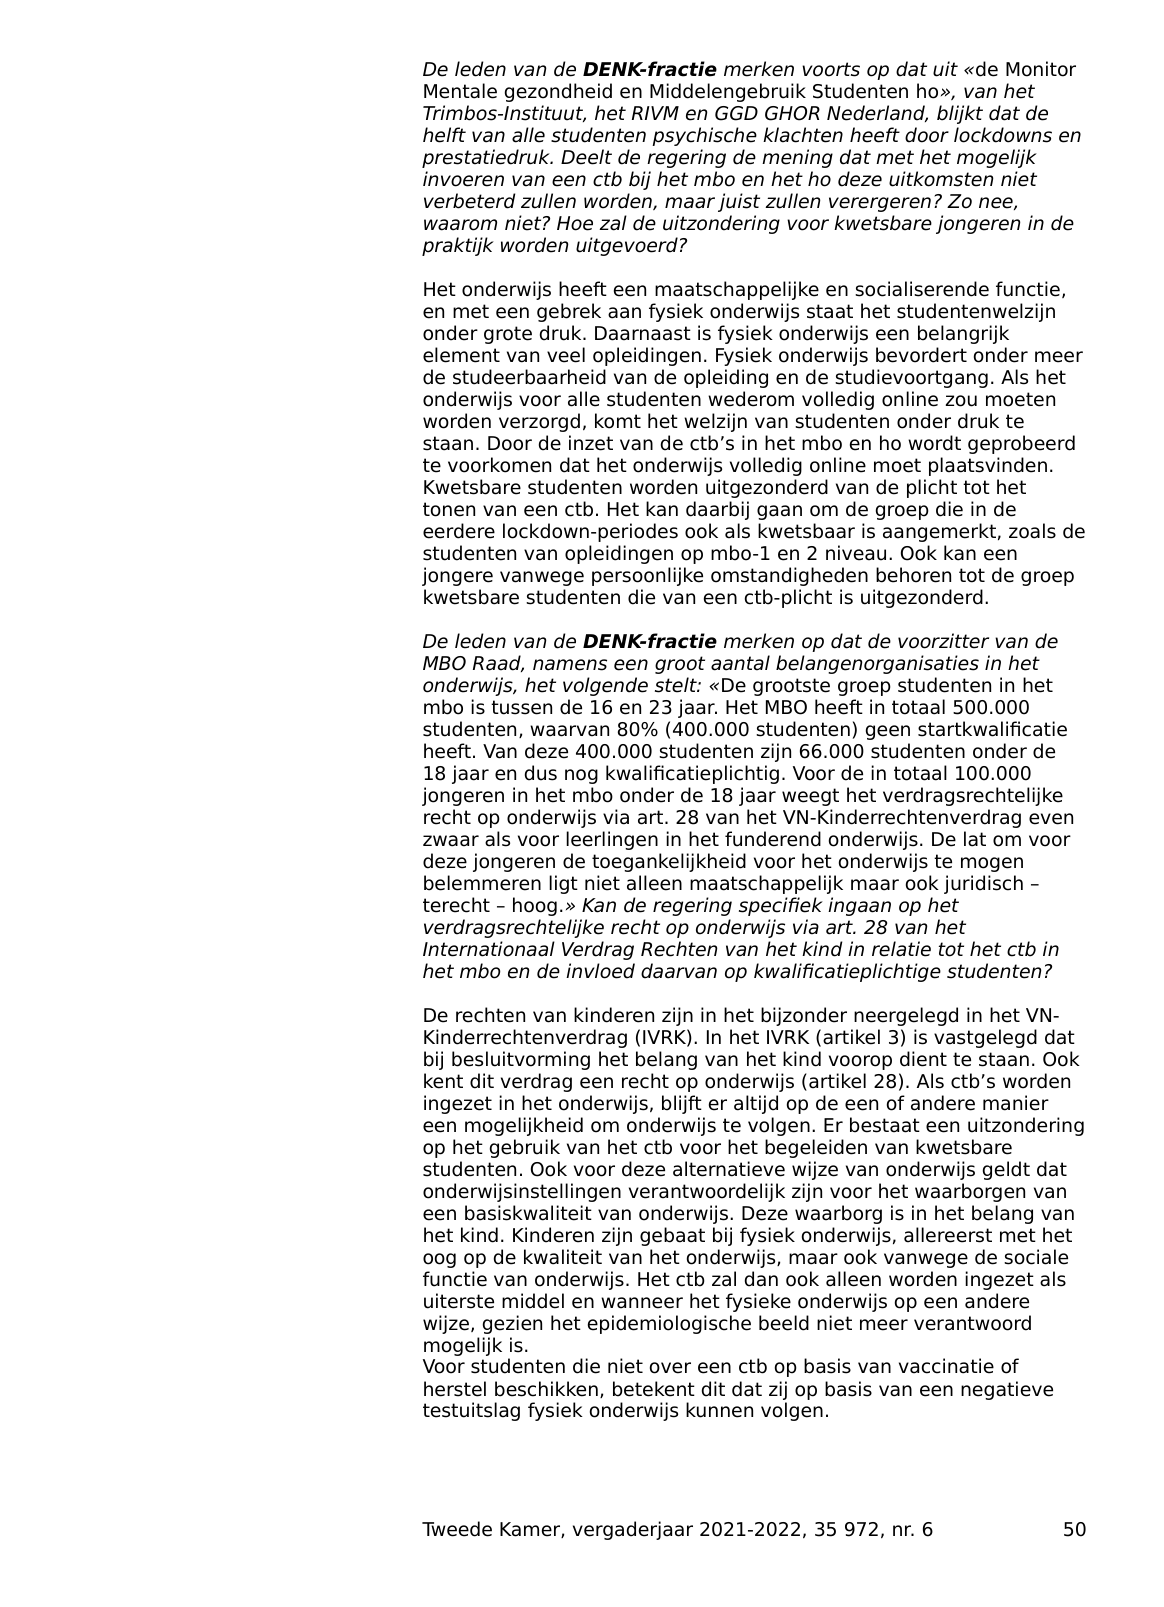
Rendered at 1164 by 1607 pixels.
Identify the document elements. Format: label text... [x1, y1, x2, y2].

text Voor studenten die niet over een ctb op basis van vaccinatie of herstel beschikken, betekent dit dat zij op basis van een negatieve testuitslag fysiek onderwijs kunnen volgen. [422, 1356, 1087, 1422]
text De leden van de DENK-fractie merken voorts op dat uit «de Monitor Mentale gezondheid en Middelengebruik Studenten ho», van het Trimbos-Instituut, het RIVM en GGD GHOR Nederland, blijkt dat de helft van alle studenten psychische klachten heeft door lockdowns en prestatiedruk. Deelt de regering de mening dat met het mogelijk invoeren van een ctb bij het mbo en het ho deze uitkomsten niet verbeterd zullen worden, maar juist zullen verergeren? Zo nee, waarom niet? Hoe zal de uitzondering voor kwetsbare jongeren in de praktijk worden uitgevoerd? [422, 59, 1087, 257]
text De rechten van kinderen zijn in het bijzonder neergelegd in het VN-Kinderrechtenverdrag (IVRK). In het IVRK (artikel 3) is vastgelegd dat bij besluitvorming het belang van het kind voorop dient te staan. Ook kent dit verdrag een recht op onderwijs (artikel 28). Als ctb’s worden ingezet in het onderwijs, blijft er altijd op de een of andere manier een mogelijkheid om onderwijs te volgen. Er bestaat een uitzondering op het gebruik van het ctb voor het begeleiden van kwetsbare studenten. Ook voor deze alternatieve wijze van onderwijs geldt dat onderwijsinstellingen verantwoordelijk zijn voor het waarborgen van een basiskwaliteit van onderwijs. Deze waarborg is in het belang van het kind. Kinderen zijn gebaat bij fysiek onderwijs, allereerst met het oog op de kwaliteit van het onderwijs, maar ook vanwege de sociale functie van onderwijs. Het ctb zal dan ook alleen worden ingezet als uiterste middel en wanneer het fysieke onderwijs op een andere wijze, gezien het epidemiologische beeld niet meer verantwoord mogelijk is. [422, 1005, 1087, 1356]
text Het onderwijs heeft een maatschappelijke en socialiserende functie, en met een gebrek aan fysiek onderwijs staat het studentenwelzijn onder grote druk. Daarnaast is fysiek onderwijs een belangrijk element van veel opleidingen. Fysiek onderwijs bevordert onder meer de studeerbaarheid van de opleiding en de studievoortgang. Als het onderwijs voor alle studenten wederom volledig online zou moeten worden verzorgd, komt het welzijn van studenten onder druk te staan. Door de inzet van de ctb’s in het mbo en ho wordt geprobeerd te voorkomen dat het onderwijs volledig online moet plaatsvinden. Kwetsbare studenten worden uitgezonderd van de plicht tot het tonen van een ctb. Het kan daarbij gaan om de groep die in de eerdere lockdown-periodes ook als kwetsbaar is aangemerkt, zoals de studenten van opleidingen op mbo-1 en 2 niveau. Ook kan een jongere vanwege persoonlijke omstandigheden behoren tot de groep kwetsbare studenten die van een ctb-plicht is uitgezonderd. [422, 279, 1087, 609]
text De leden van de DENK-fractie merken op dat de voorzitter van de MBO Raad, namens een groot aantal belangenorganisaties in het onderwijs, het volgende stelt: «De grootste groep studenten in het mbo is tussen de 16 en 23 jaar. Het MBO heeft in totaal 500.000 studenten, waarvan 80% (400.000 studenten) geen startkwalificatie heeft. Van deze 400.000 studenten zijn 66.000 studenten onder de 18 jaar en dus nog kwalificatieplichtig. Voor de in totaal 100.000 jongeren in het mbo onder de 18 jaar weegt het verdragsrechtelijke recht op onderwijs via art. 28 van het VN-Kinderrechtenverdrag even zwaar als voor leerlingen in het funderend onderwijs. De lat om voor deze jongeren de toegankelijkheid voor het onderwijs te mogen belemmeren ligt niet alleen maatschappelijk maar ook juridisch – terecht – hoog.» Kan de regering specifiek ingaan op het verdragsrechtelijke recht op onderwijs via art. 28 van het Internationaal Verdrag Rechten van het kind in relatie tot het ctb in het mbo en de invloed daarvan op kwalificatieplichtige studenten? [422, 631, 1087, 983]
